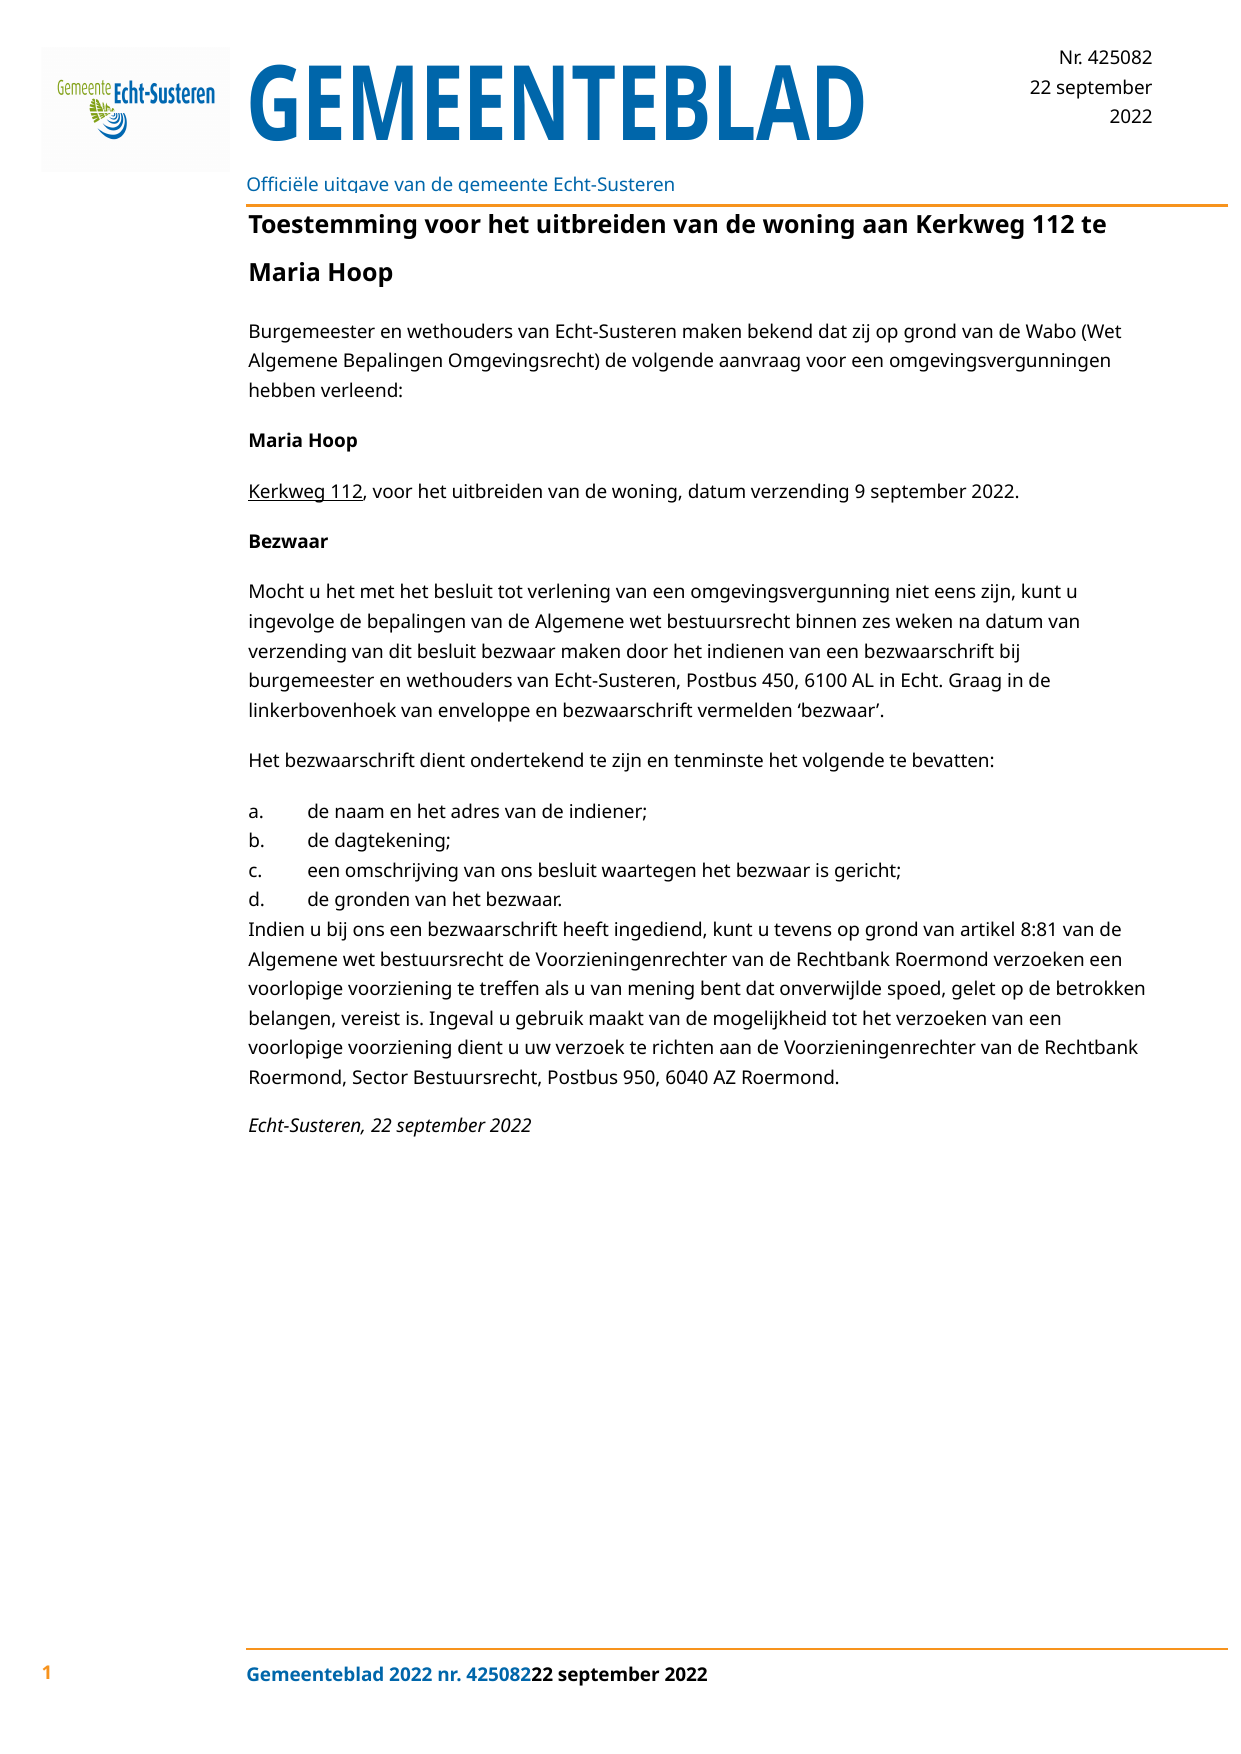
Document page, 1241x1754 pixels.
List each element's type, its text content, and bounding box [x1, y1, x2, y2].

text Mocht u het met het besluit tot verlening van een omgevingsvergunning niet eens zijn, kunt u ingevolge de bepalingen van de Algemene wet bestuursrecht binnen zes weken na datum van verzending van dit besluit bezwaar maken door het indienen van een bezwaarschrift bij burgemeester en wethouders van Echt-Susteren, Postbus 450, 6100 AL in Echt. Graag in de linkerbovenhoek van enveloppe en bezwaarschrift vermelden ‘bezwaar’. [248, 579, 1152, 723]
text Burgemeester en wethouders van Echt-Susteren maken bekend dat zij op grond van de Wabo (Wet Algemene Bepalingen Omgevingsrecht) de volgende aanvraag voor een omgevingsvergunningen hebben verleend: [248, 318, 1152, 403]
text Toestemming voor het uitbreiden van de woning aan Kerkweg 112 te Maria Hoop [248, 207, 1152, 288]
picture [41, 47, 231, 172]
list de gronden van het bezwaar. [248, 887, 1152, 912]
text Echt-Susteren, 22 september 2022 [248, 1112, 1152, 1138]
text Maria Hoop [248, 427, 1152, 453]
text Het bezwaarschrift dient ondertekend te zijn en tenminste het volgende te bevatten: [248, 747, 1152, 773]
list een omschrijving van ons besluit waartegen het bezwaar is gericht; [248, 857, 1152, 883]
list de dagtekening; [248, 827, 1152, 853]
text Bezwaar [248, 528, 1152, 554]
list de naam en het adres van de indiener; [248, 798, 1152, 824]
text Indien u bij ons een bezwaarschrift heeft ingediend, kunt u tevens op grond van artikel 8:81 van de Algemene wet bestuursrecht de Voorzieningenrechter van de Rechtbank Roermond verzoeken een voorlopige voorziening te treffen als u van mening bent dat onverwijlde spoed, gelet op de betrokken belangen, vereist is. Ingeval u gebruik maakt van de mogelijkheid tot het verzoeken van een voorlopige voorziening dient u uw verzoek te richten aan de Voorzieningenrechter van de Rechtbank Roermond, Sector Bestuursrecht, Postbus 950, 6040 AZ Roermond. [248, 916, 1152, 1090]
text Kerkweg 112, voor het uitbreiden van de woning, datum verzending 9 september 2022. [248, 478, 1152, 504]
